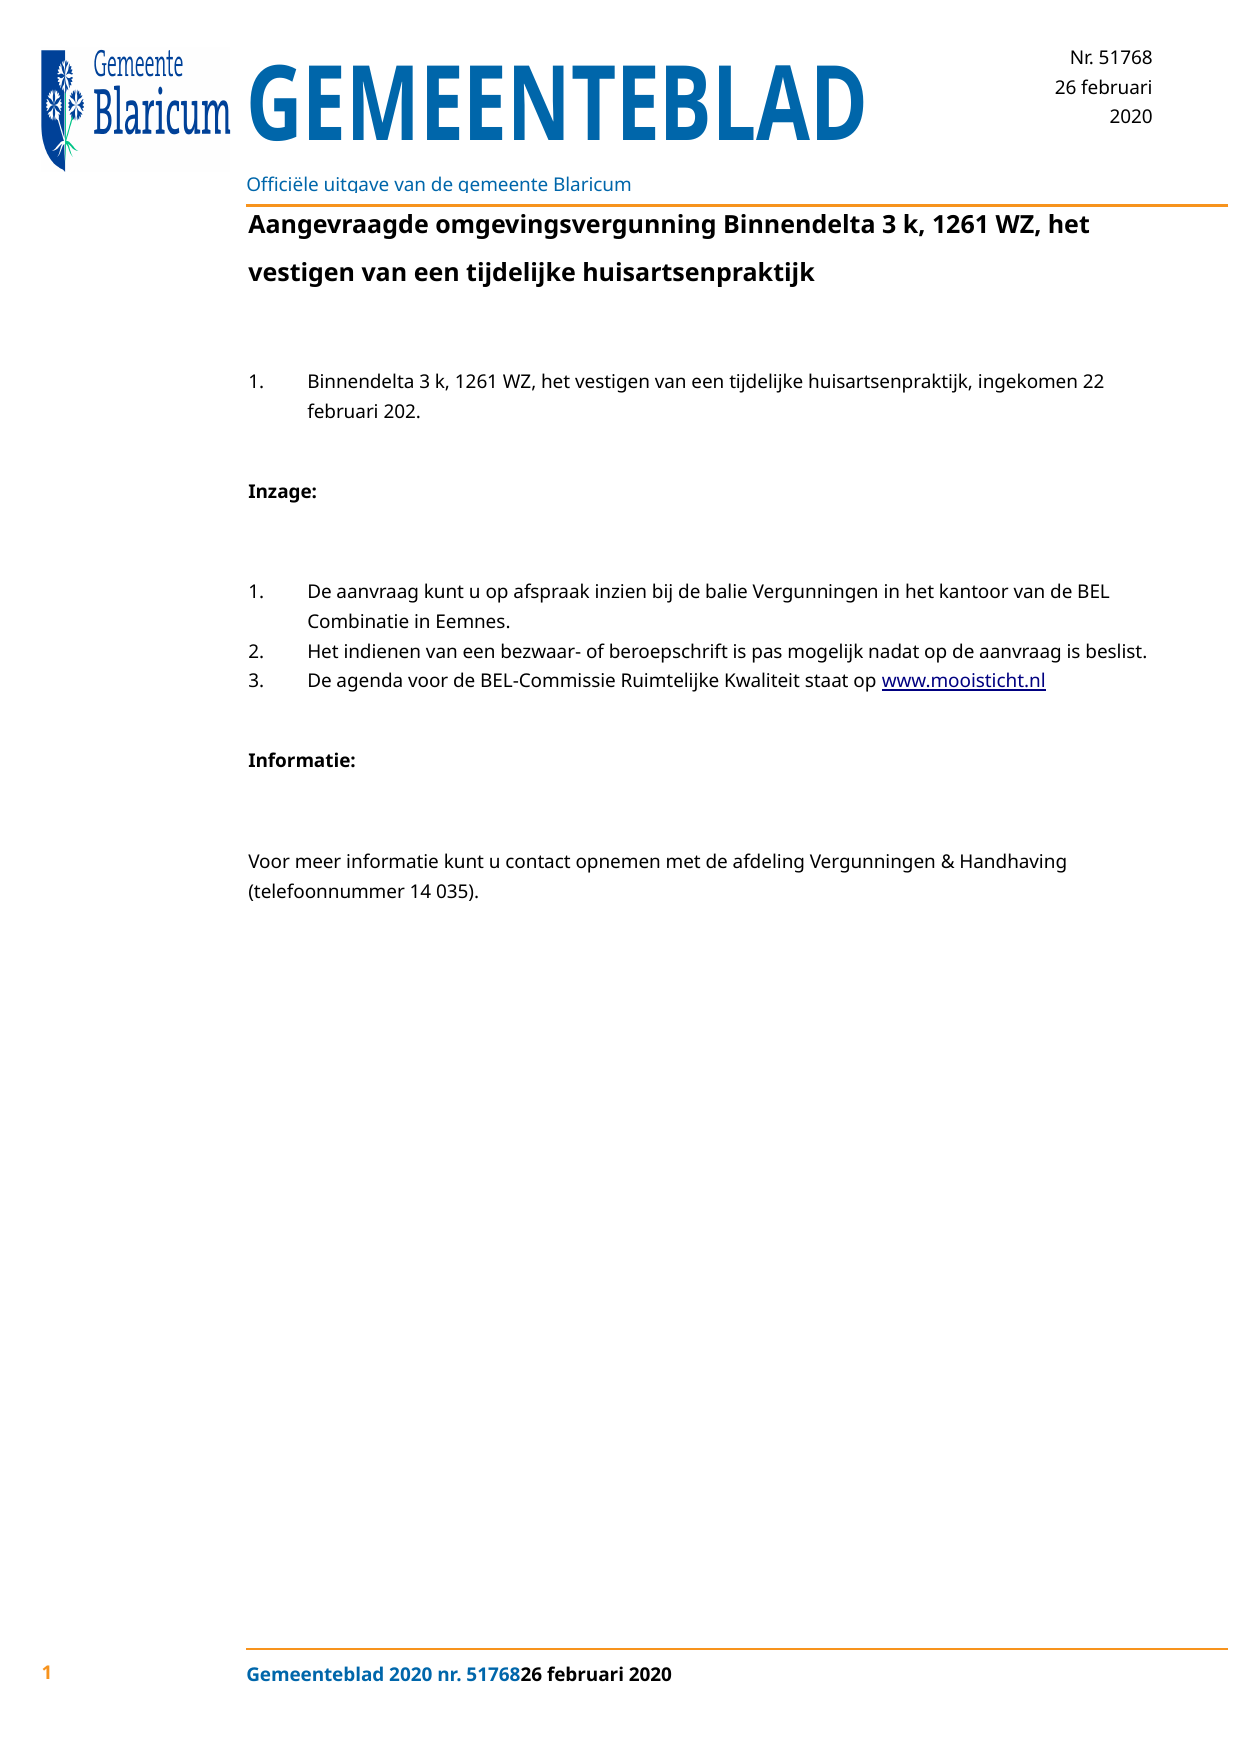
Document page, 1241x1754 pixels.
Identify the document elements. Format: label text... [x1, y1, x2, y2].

picture [41, 47, 231, 172]
list Binnendelta 3 k, 1261 WZ, het vestigen van een tijdelijke huisartsenpraktijk, ingekomen 22 februari 202. [248, 368, 1152, 424]
text Aangevraagde omgevingsvergunning Binnendelta 3 k, 1261 WZ, het vestigen van een tijdelijke huisartsenpraktijk [248, 207, 1152, 288]
list Het indienen van een bezwaar- of beroepschrift is pas mogelijk nadat op de aanvraag is beslist. [248, 638, 1152, 664]
list De agenda voor de BEL-Commissie Ruimtelijke Kwaliteit staat op www.mooisticht.nl [248, 667, 1152, 693]
list De aanvraag kunt u op afspraak inzien bij de balie Vergunningen in het kantoor van de BEL Combinatie in Eemnes. [248, 579, 1152, 634]
text Inzage: [248, 478, 1152, 504]
text Voor meer informatie kunt u contact opnemen met de afdeling Vergunningen & Handhaving (telefoonnummer 14 035). [248, 848, 1152, 904]
text Informatie: [248, 747, 1152, 773]
